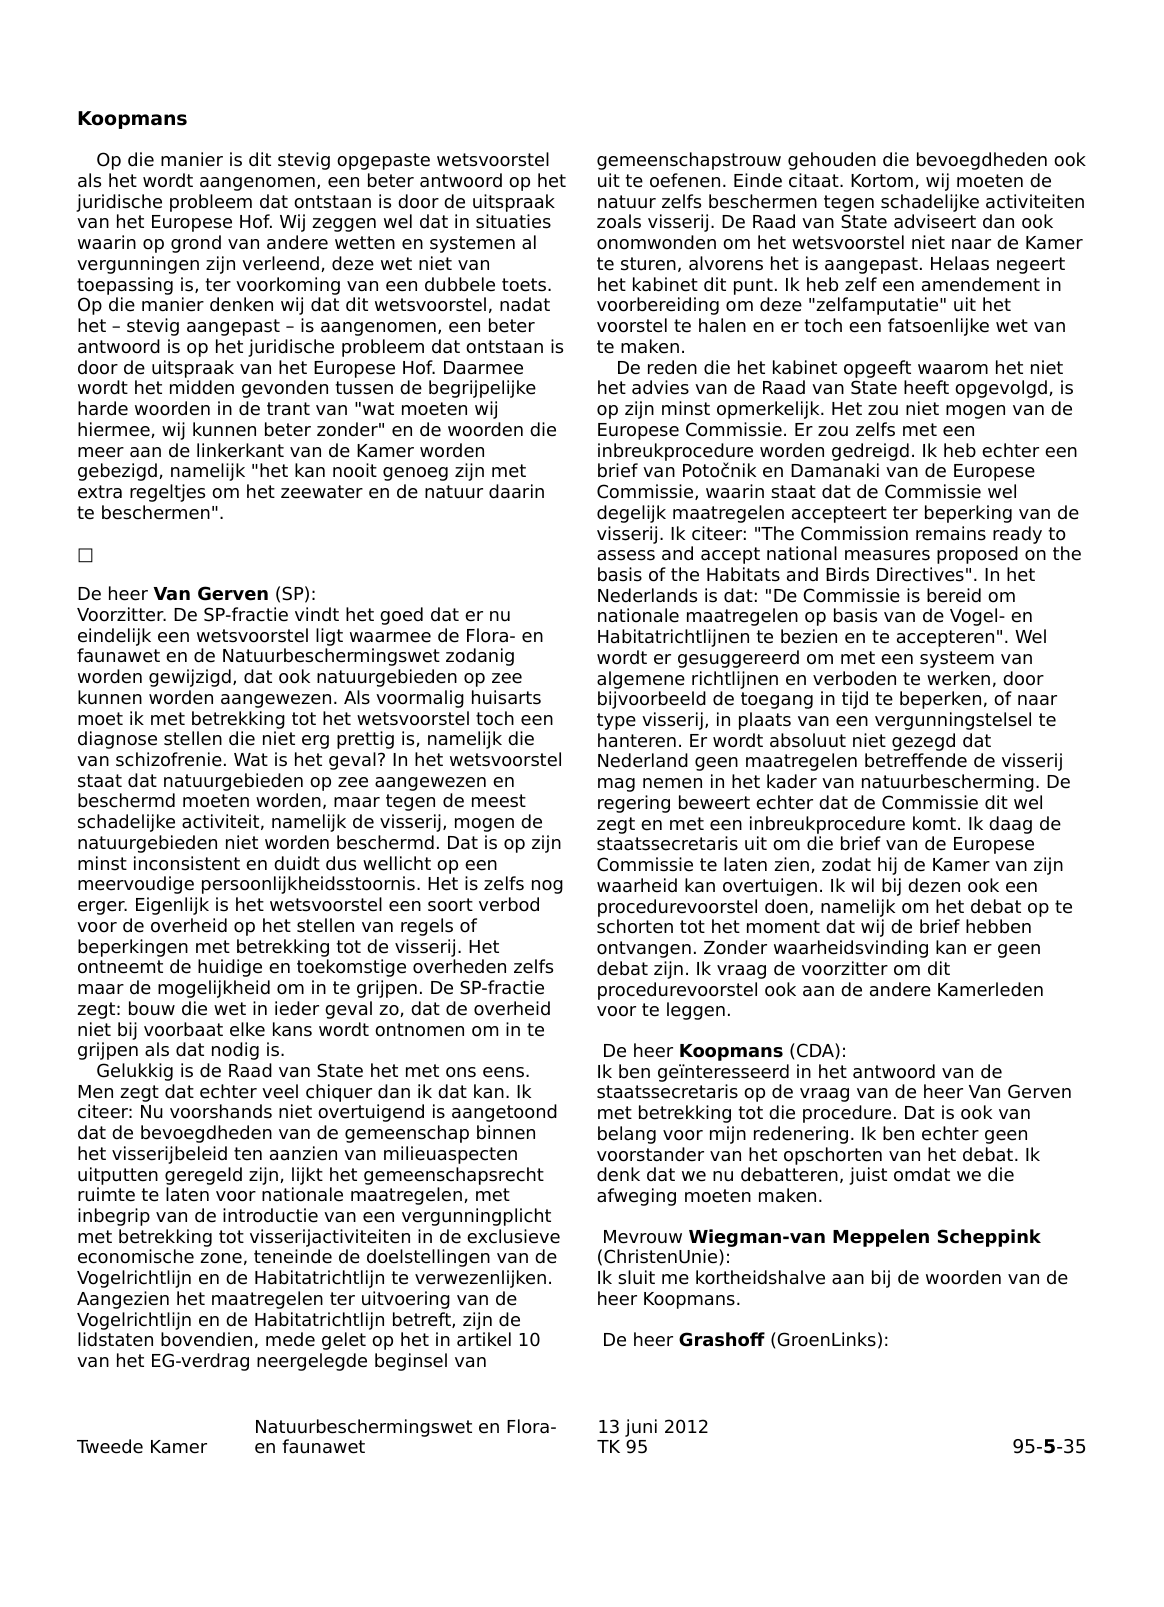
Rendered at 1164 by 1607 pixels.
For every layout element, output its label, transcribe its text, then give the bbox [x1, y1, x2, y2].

text Voorzitter. De SP-fractie vindt het goed dat er nu eindelijk een wetsvoorstel ligt waarmee de Flora- en faunawet en de Natuurbeschermingswet zodanig worden gewijzigd, dat ook natuurgebieden op zee kunnen worden aangewezen. Als voormalig huisarts moet ik met betrekking tot het wetsvoorstel toch een diagnose stellen die niet erg prettig is, namelijk die van schizofrenie. Wat is het geval? In het wetsvoorstel staat dat natuurgebieden op zee aangewezen en beschermd moeten worden, maar tegen de meest schadelijke activiteit, namelijk de visserij, mogen de natuurgebieden niet worden beschermd. Dat is op zijn minst inconsistent en duidt dus wellicht op een meervoudige persoonlijkheidsstoornis. Het is zelfs nog erger. Eigenlijk is het wetsvoorstel een soort verbod voor de overheid op het stellen van regels of beperkingen met betrekking tot de visserij. Het ontneemt de huidige en toekomstige overheden zelfs maar de mogelijkheid om in te grijpen. De SP-fractie zegt: bouw die wet in ieder geval zo, dat de overheid niet bij voorbaat elke kans wordt ontnomen om in te grijpen als dat nodig is. [77, 605, 567, 1061]
text Ik sluit me kortheidshalve aan bij de woorden van de heer Koopmans. [596, 1268, 1087, 1309]
text Mevrouw Wiegman-van Meppelen Scheppink (ChristenUnie): [596, 1227, 1087, 1268]
text □ [77, 543, 567, 564]
text De heer Van Gerven (SP): [77, 584, 567, 605]
text Gelukkig is de Raad van State het met ons eens. Men zegt dat echter veel chiquer dan ik dat kan. Ik citeer: Nu voorshands niet overtuigend is aangetoond dat de bevoegdheden van de gemeenschap binnen het visserijbeleid ten aanzien van milieuaspecten uitputten geregeld zijn, lijkt het gemeenschapsrecht ruimte te laten voor nationale maatregelen, met inbegrip van de introductie van een vergunningplicht met betrekking tot visserijactiviteiten in de exclusieve economische zone, teneinde de doelstellingen van de Vogelrichtlijn en de Habitatrichtlijn te verwezenlijken. Aangezien het maatregelen ter uitvoering van de Vogelrichtlijn en de Habitatrichtlijn betreft, zijn de lidstaten bovendien, mede gelet op het in artikel 10 van het EG-verdrag neergelegde beginsel van [77, 1061, 567, 1372]
text De reden die het kabinet opgeeft waarom het niet het advies van de Raad van State heeft opgevolgd, is op zijn minst opmerkelijk. Het zou niet mogen van de Europese Commissie. Er zou zelfs met een inbreukprocedure worden gedreigd. Ik heb echter een brief van Potočnik en Damanaki van de Europese Commissie, waarin staat dat de Commissie wel degelijk maatregelen accepteert ter beperking van de visserij. Ik citeer: "The Commission remains ready to assess and accept national measures proposed on the basis of the Habitats and Birds Directives". In het Nederlands is dat: "De Commissie is bereid om nationale maatregelen op basis van de Vogel- en Habitatrichtlijnen te bezien en te accepteren". Wel wordt er gesuggereerd om met een systeem van algemene richtlijnen en verboden te werken, door bijvoorbeeld de toegang in tijd te beperken, of naar type visserij, in plaats van een vergunningstelsel te hanteren. Er wordt absoluut niet gezegd dat Nederland geen maatregelen betreffende de visserij mag nemen in het kader van natuurbescherming. De regering beweert echter dat de Commissie dit wel zegt en met een inbreukprocedure komt. Ik daag de staatssecretaris uit om die brief van de Europese Commissie te laten zien, zodat hij de Kamer van zijn waarheid kan overtuigen. Ik wil bij dezen ook een procedurevoorstel doen, namelijk om het debat op te schorten tot het moment dat wij de brief hebben ontvangen. Zonder waarheidsvinding kan er geen debat zijn. Ik vraag de voorzitter om dit procedurevoorstel ook aan de andere Kamerleden voor te leggen. [596, 357, 1087, 1021]
text De heer Koopmans (CDA): [596, 1041, 1087, 1062]
text Ik ben geïnteresseerd in het antwoord van de staatssecretaris op de vraag van de heer Van Gerven met betrekking tot die procedure. Dat is ook van belang voor mijn redenering. Ik ben echter geen voorstander van het opschorten van het debat. Ik denk dat we nu debatteren, juist omdat we die afweging moeten maken. [596, 1062, 1087, 1207]
text De heer Grashoff (GroenLinks): [596, 1329, 1087, 1350]
text gemeenschapstrouw gehouden die bevoegdheden ook uit te oefenen. Einde citaat. Kortom, wij moeten de natuur zelfs beschermen tegen schadelijke activiteiten zoals visserij. De Raad van State adviseert dan ook onomwonden om het wetsvoorstel niet naar de Kamer te sturen, alvorens het is aangepast. Helaas negeert het kabinet dit punt. Ik heb zelf een amendement in voorbereiding om deze "zelfamputatie" uit het voorstel te halen en er toch een fatsoenlijke wet van te maken. [596, 150, 1087, 357]
text Op die manier is dit stevig opgepaste wetsvoorstel als het wordt aangenomen, een beter antwoord op het juridische probleem dat ontstaan is door de uitspraak van het Europese Hof. Wij zeggen wel dat in situaties waarin op grond van andere wetten en systemen al vergunningen zijn verleend, deze wet niet van toepassing is, ter voorkoming van een dubbele toets. Op die manier denken wij dat dit wetsvoorstel, nadat het – stevig aangepast – is aangenomen, een beter antwoord is op het juridische probleem dat ontstaan is door de uitspraak van het Europese Hof. Daarmee wordt het midden gevonden tussen de begrijpelijke harde woorden in de trant van "wat moeten wij hiermee, wij kunnen beter zonder" en de woorden die meer aan de linkerkant van de Kamer worden gebezigd, namelijk "het kan nooit genoeg zijn met extra regeltjes om het zeewater en de natuur daarin te beschermen". [77, 150, 567, 523]
